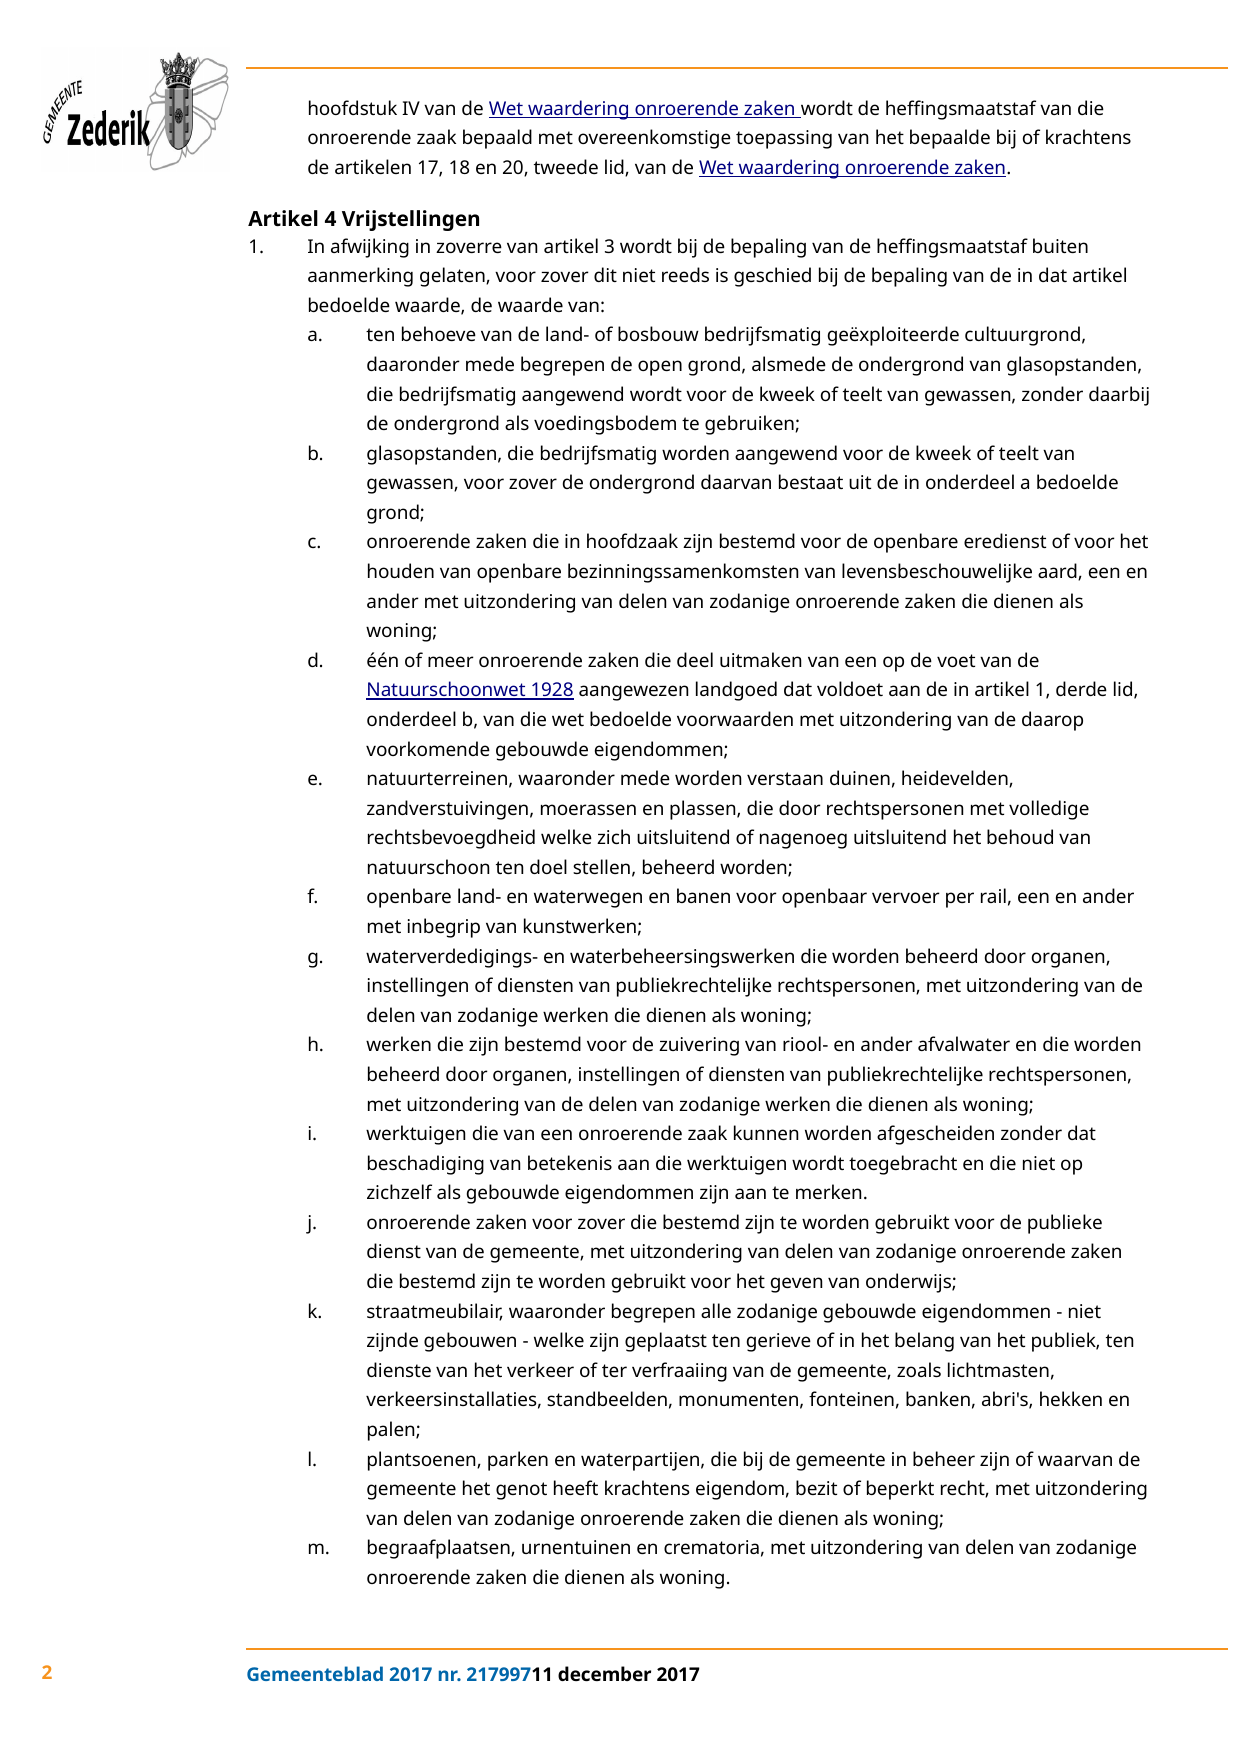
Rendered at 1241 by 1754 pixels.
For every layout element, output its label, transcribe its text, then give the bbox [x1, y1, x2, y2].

text Artikel 4 Vrijstellingen [248, 204, 1152, 233]
list In afwijking in zoverre van artikel 3 wordt bij de bepaling van de heffingsmaatstaf buiten aanmerking gelaten, voor zover dit niet reeds is geschied bij de bepaling van de in dat artikel bedoelde waarde, de waarde van: [248, 233, 1152, 318]
list glasopstanden, die bedrijfsmatig worden aangewend voor de kweek of teelt van gewassen, voor zover de ondergrond daarvan bestaat uit de in onderdeel a bedoelde grond; [307, 440, 1152, 525]
list natuurterreinen, waaronder mede worden verstaan duinen, heidevelden, zandverstuivingen, moerassen en plassen, die door rechtspersonen met volledige rechtsbevoegdheid welke zich uitsluitend of nagenoeg uitsluitend het behoud van natuurschoon ten doel stellen, beheerd worden; [307, 765, 1152, 880]
list één of meer onroerende zaken die deel uitmaken van een op de voet van de Natuurschoonwet 1928 aangewezen landgoed dat voldoet aan de in artikel 1, derde lid, onderdeel b, van die wet bedoelde voorwaarden met uitzondering van de daarop voorkomende gebouwde eigendommen; [307, 647, 1152, 761]
list plantsoenen, parken en waterpartijen, die bij de gemeente in beheer zijn of waarvan de gemeente het genot heeft krachtens eigendom, bezit of beperkt recht, met uitzondering van delen van zodanige onroerende zaken die dienen als woning; [307, 1446, 1152, 1531]
list openbare land- en waterwegen en banen voor openbaar vervoer per rail, een en ander met inbegrip van kunstwerken; [307, 884, 1152, 939]
picture [41, 47, 231, 172]
list straatmeubilair, waaronder begrepen alle zodanige gebouwde eigendommen - niet zijnde gebouwen - welke zijn geplaatst ten gerieve of in het belang van het publiek, ten dienste van het verkeer of ter verfraaiing van de gemeente, zoals lichtmasten, verkeersinstallaties, standbeelden, monumenten, fonteinen, banken, abri's, hekken en palen; [307, 1298, 1152, 1442]
list werken die zijn bestemd voor de zuivering van riool- en ander afvalwater en die worden beheerd door organen, instellingen of diensten van publiekrechtelijke rechtspersonen, met uitzondering van de delen van zodanige werken die dienen als woning; [307, 1032, 1152, 1116]
list ten behoeve van de land- of bosbouw bedrijfsmatig geëxploiteerde cultuurgrond, daaronder mede begrepen de open grond, alsmede de ondergrond van glasopstanden, die bedrijfsmatig aangewend wordt voor de kweek of teelt van gewassen, zonder daarbij de ondergrond als voedingsbodem te gebruiken; [307, 322, 1152, 436]
list onroerende zaken voor zover die bestemd zijn te worden gebruikt voor de publieke dienst van de gemeente, met uitzondering van delen van zodanige onroerende zaken die bestemd zijn te worden gebruikt voor het geven van onderwijs; [307, 1209, 1152, 1294]
list waterverdedigings- en waterbeheersingswerken die worden beheerd door organen, instellingen of diensten van publiekrechtelijke rechtspersonen, met uitzondering van de delen van zodanige werken die dienen als woning; [307, 943, 1152, 1028]
list begraafplaatsen, urnentuinen en crematoria, met uitzondering van delen van zodanige onroerende zaken die dienen als woning. [307, 1534, 1152, 1590]
list onroerende zaken die in hoofdzaak zijn bestemd voor de openbare eredienst of voor het houden van openbare bezinningssamenkomsten van levensbeschouwelijke aard, een en ander met uitzondering van delen van zodanige onroerende zaken die dienen als woning; [307, 529, 1152, 643]
list werktuigen die van een onroerende zaak kunnen worden afgescheiden zonder dat beschadiging van betekenis aan die werktuigen wordt toegebracht en die niet op zichzelf als gebouwde eigendommen zijn aan te merken. [307, 1120, 1152, 1205]
list hoofdstuk IV van de Wet waardering onroerende zaken wordt de heffingsmaatstaf van die onroerende zaak bepaald met overeenkomstige toepassing van het bepaalde bij of krachtens de artikelen 17, 18 en 20, tweede lid, van de Wet waardering onroerende zaken. [248, 95, 1152, 180]
